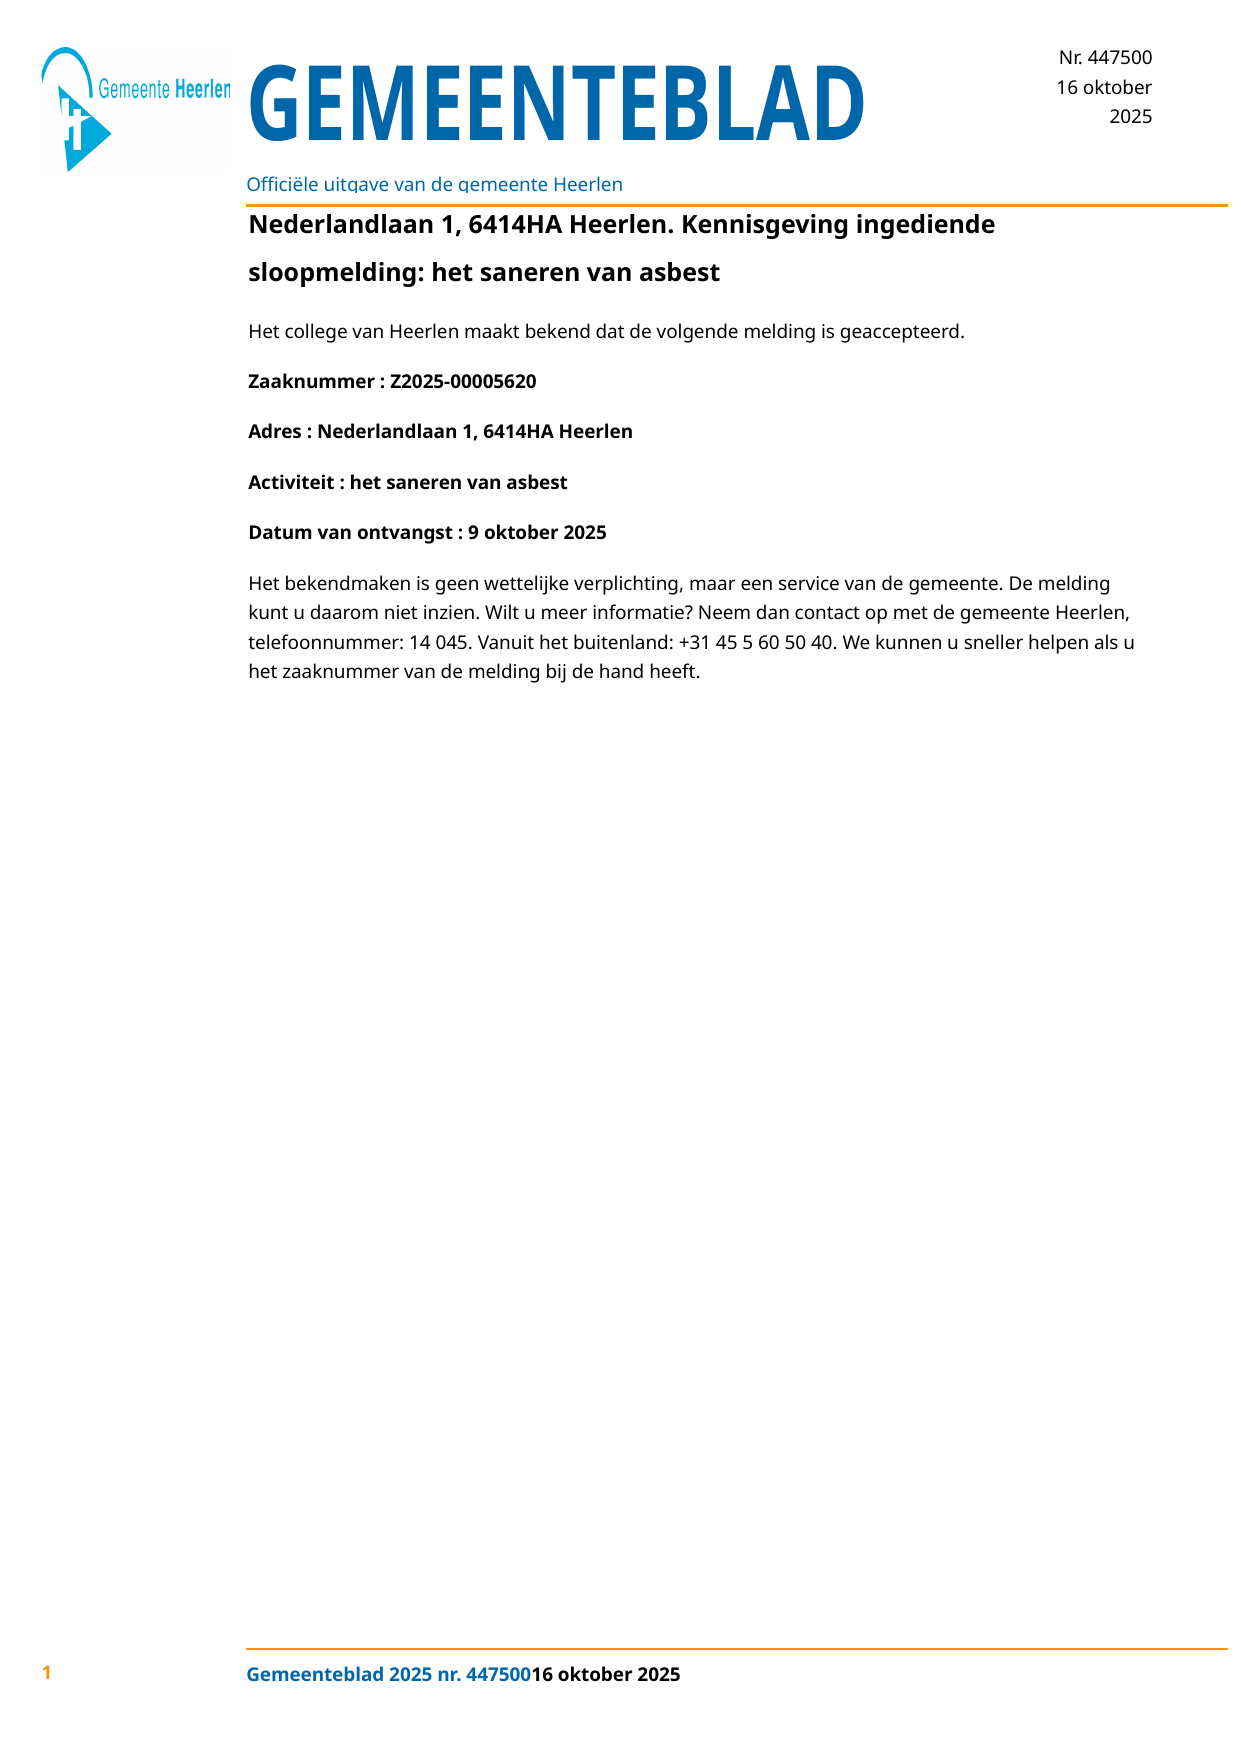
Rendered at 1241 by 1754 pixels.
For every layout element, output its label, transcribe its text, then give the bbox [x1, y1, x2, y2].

picture [41, 47, 59, 70]
text Datum van ontvangst : 9 oktober 2025 [248, 519, 1152, 545]
picture [41, 47, 231, 172]
text Adres : Nederlandlaan 1, 6414HA Heerlen [248, 419, 1152, 444]
text Het bekendmaken is geen wettelijke verplichting, maar een service van de gemeente. De melding kunt u daarom niet inzien. Wilt u meer informatie? Neem dan contact op met de gemeente Heerlen, telefoonnummer: 14 045. Vanuit het buitenland: +31 45 5 60 50 40. We kunnen u sneller helpen als u het zaaknummer van de melding bij de hand heeft. [248, 570, 1152, 684]
text Activiteit : het saneren van asbest [248, 469, 1152, 495]
text Het college van Heerlen maakt bekend dat de volgende melding is geaccepteerd. [248, 318, 1152, 344]
text Zaaknummer : Z2025-00005620 [248, 368, 1152, 394]
text Nederlandlaan 1, 6414HA Heerlen. Kennisgeving ingediende sloopmelding: het saneren van asbest [248, 207, 1152, 288]
